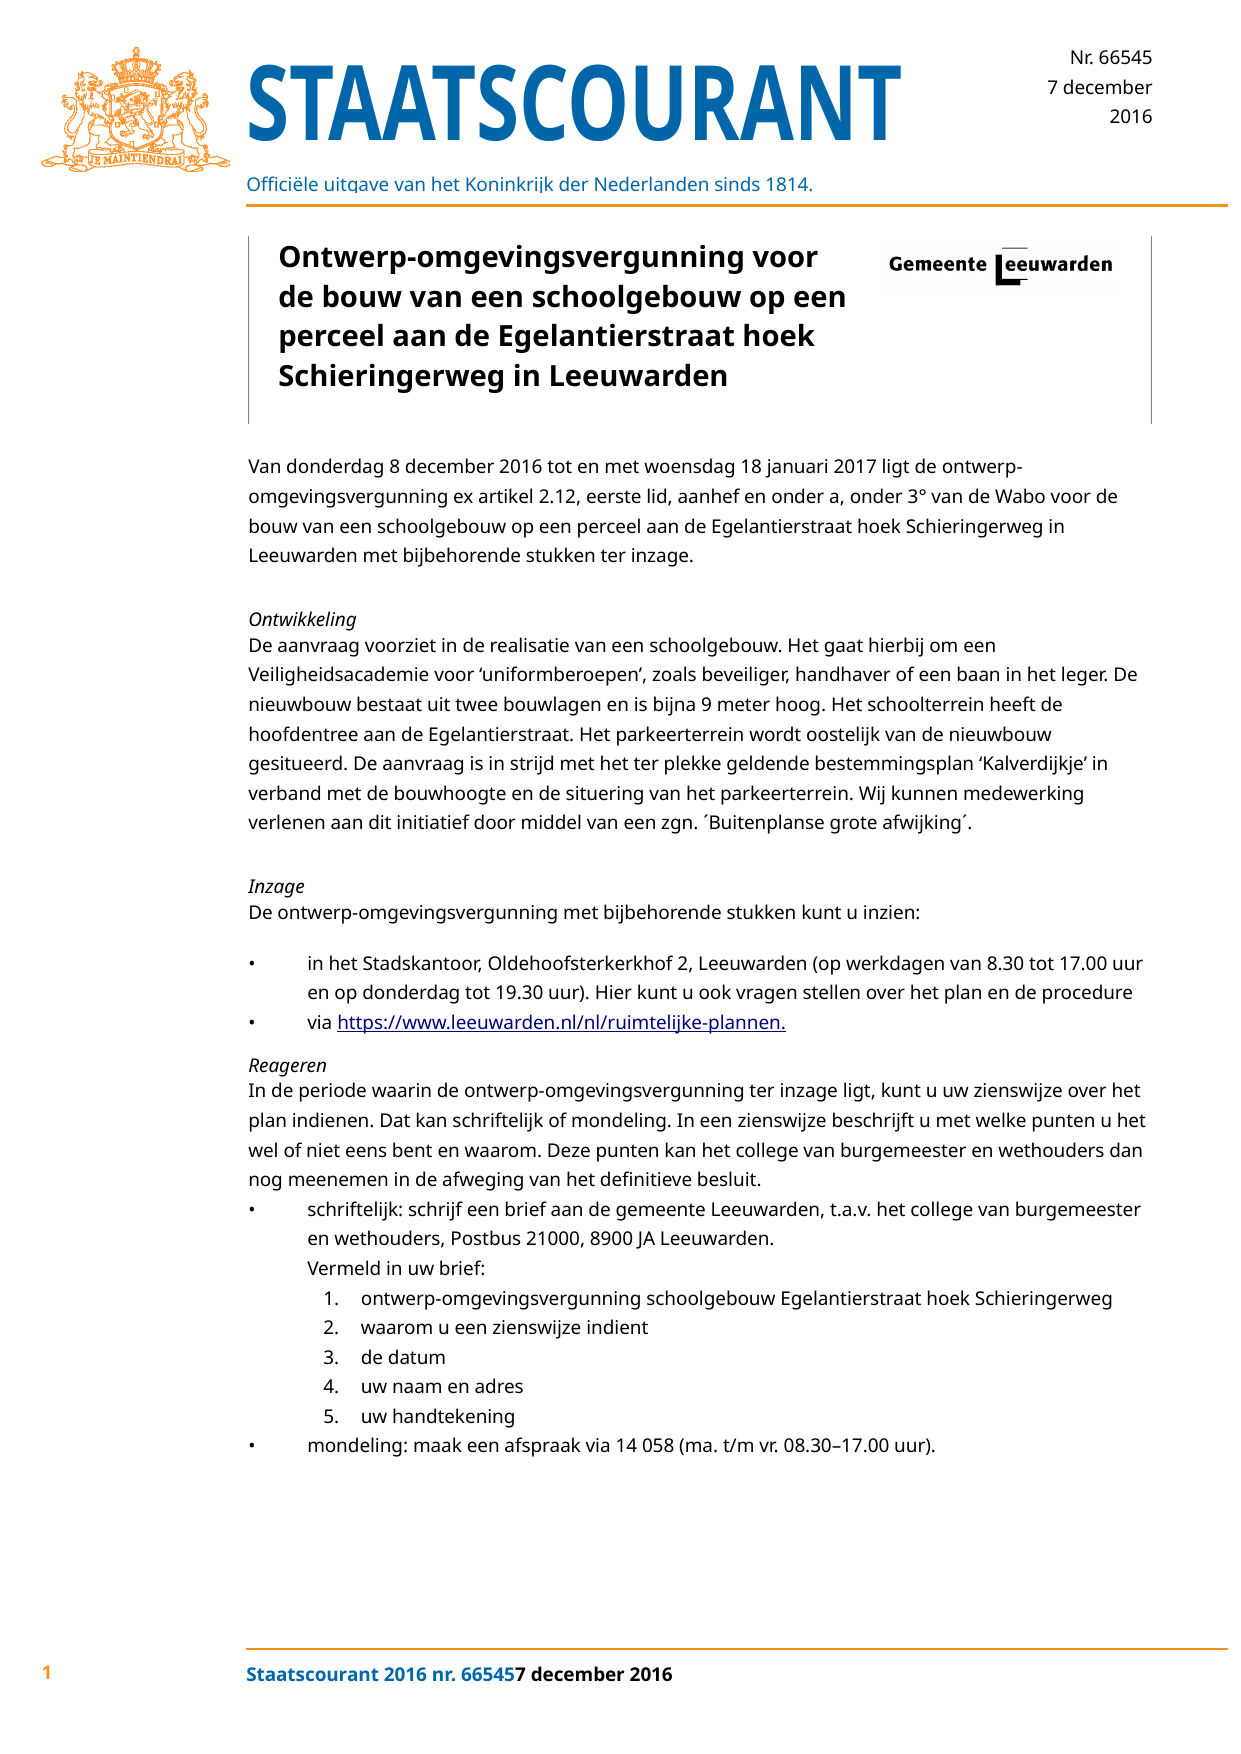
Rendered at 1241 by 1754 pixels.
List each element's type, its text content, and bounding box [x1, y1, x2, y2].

list uw naam en adres [323, 1373, 1152, 1399]
text Van donderdag 8 december 2016 tot en met woensdag 18 januari 2017 ligt de ontwerp-omgevingsvergunning ex artikel 2.12, eerste lid, aanhef en onder a, onder 3° van de Wabo voor de bouw van een schoolgebouw op een perceel aan de Egelantierstraat hoek Schieringerweg in Leeuwarden met bijbehorende stukken ter inzage. [248, 454, 1152, 568]
list via https://www.leeuwarden.nl/nl/ruimtelijke-plannen. [248, 1009, 1152, 1034]
text In de periode waarin de ontwerp-omgevingsvergunning ter inzage ligt, kunt u uw zienswijze over het plan indienen. Dat kan schriftelijk of mondeling. In een zienswijze beschrijft u met welke punten u het wel of niet eens bent en waarom. Deze punten kan het college van burgemeester en wethouders dan nog meenemen in de afweging van het definitieve besluit. [248, 1078, 1152, 1192]
table_header [850, 236, 1151, 424]
picture [882, 236, 1119, 297]
list Vermeld in uw brief: [248, 1255, 1152, 1281]
picture [41, 47, 231, 172]
list waarom u een zienswijze indient [323, 1314, 1152, 1340]
text Ontwikkeling [248, 606, 1152, 632]
text Inzage [248, 873, 1152, 899]
list in het Stadskantoor, Oldehoofsterkerkhof 2, Leeuwarden (op werkdagen van 8.30 tot 17.00 uur en op donderdag tot 19.30 uur). Hier kunt u ook vragen stellen over het plan en de procedure [248, 950, 1152, 1005]
list mondeling: maak een afspraak via 14 058 (ma. t/m vr. 08.30–17.00 uur). [248, 1433, 1152, 1458]
text Reageren [248, 1052, 1152, 1078]
text De aanvraag voorziet in de realisatie van een schoolgebouw. Het gaat hierbij om een Veiligheidsacademie voor ‘uniformberoepen’, zoals beveiliger, handhaver of een baan in het leger. De nieuwbouw bestaat uit twee bouwlagen en is bijna 9 meter hoog. Het schoolterrein heeft de hoofdentree aan de Egelantierstraat. Het parkeerterrein wordt oostelijk van de nieuwbouw gesitueerd. De aanvraag is in strijd met het ter plekke geldende bestemmingsplan ‘Kalverdijkje’ in verband met de bouwhoogte en de situering van het parkeerterrein. Wij kunnen medewerking verlenen aan dit initiatief door middel van een zgn. ´Buitenplanse grote afwijking´. [248, 632, 1152, 835]
list ontwerp-omgevingsvergunning schoolgebouw Egelantierstraat hoek Schieringerweg [323, 1285, 1152, 1311]
text De ontwerp-omgevingsvergunning met bijbehorende stukken kunt u inzien: [248, 899, 1152, 925]
list uw handtekening [323, 1403, 1152, 1429]
list de datum [323, 1344, 1152, 1370]
table_header Ontwerp-omgevingsvergunning voor de bouw van een schoolgebouw op een perceel aan de Egelantierstraat hoek Schieringerweg in Leeuwarden [249, 236, 850, 424]
list schriftelijk: schrijf een brief aan de gemeente Leeuwarden, t.a.v. het college van burgemeester en wethouders, Postbus 21000, 8900 JA Leeuwarden. [248, 1196, 1152, 1251]
